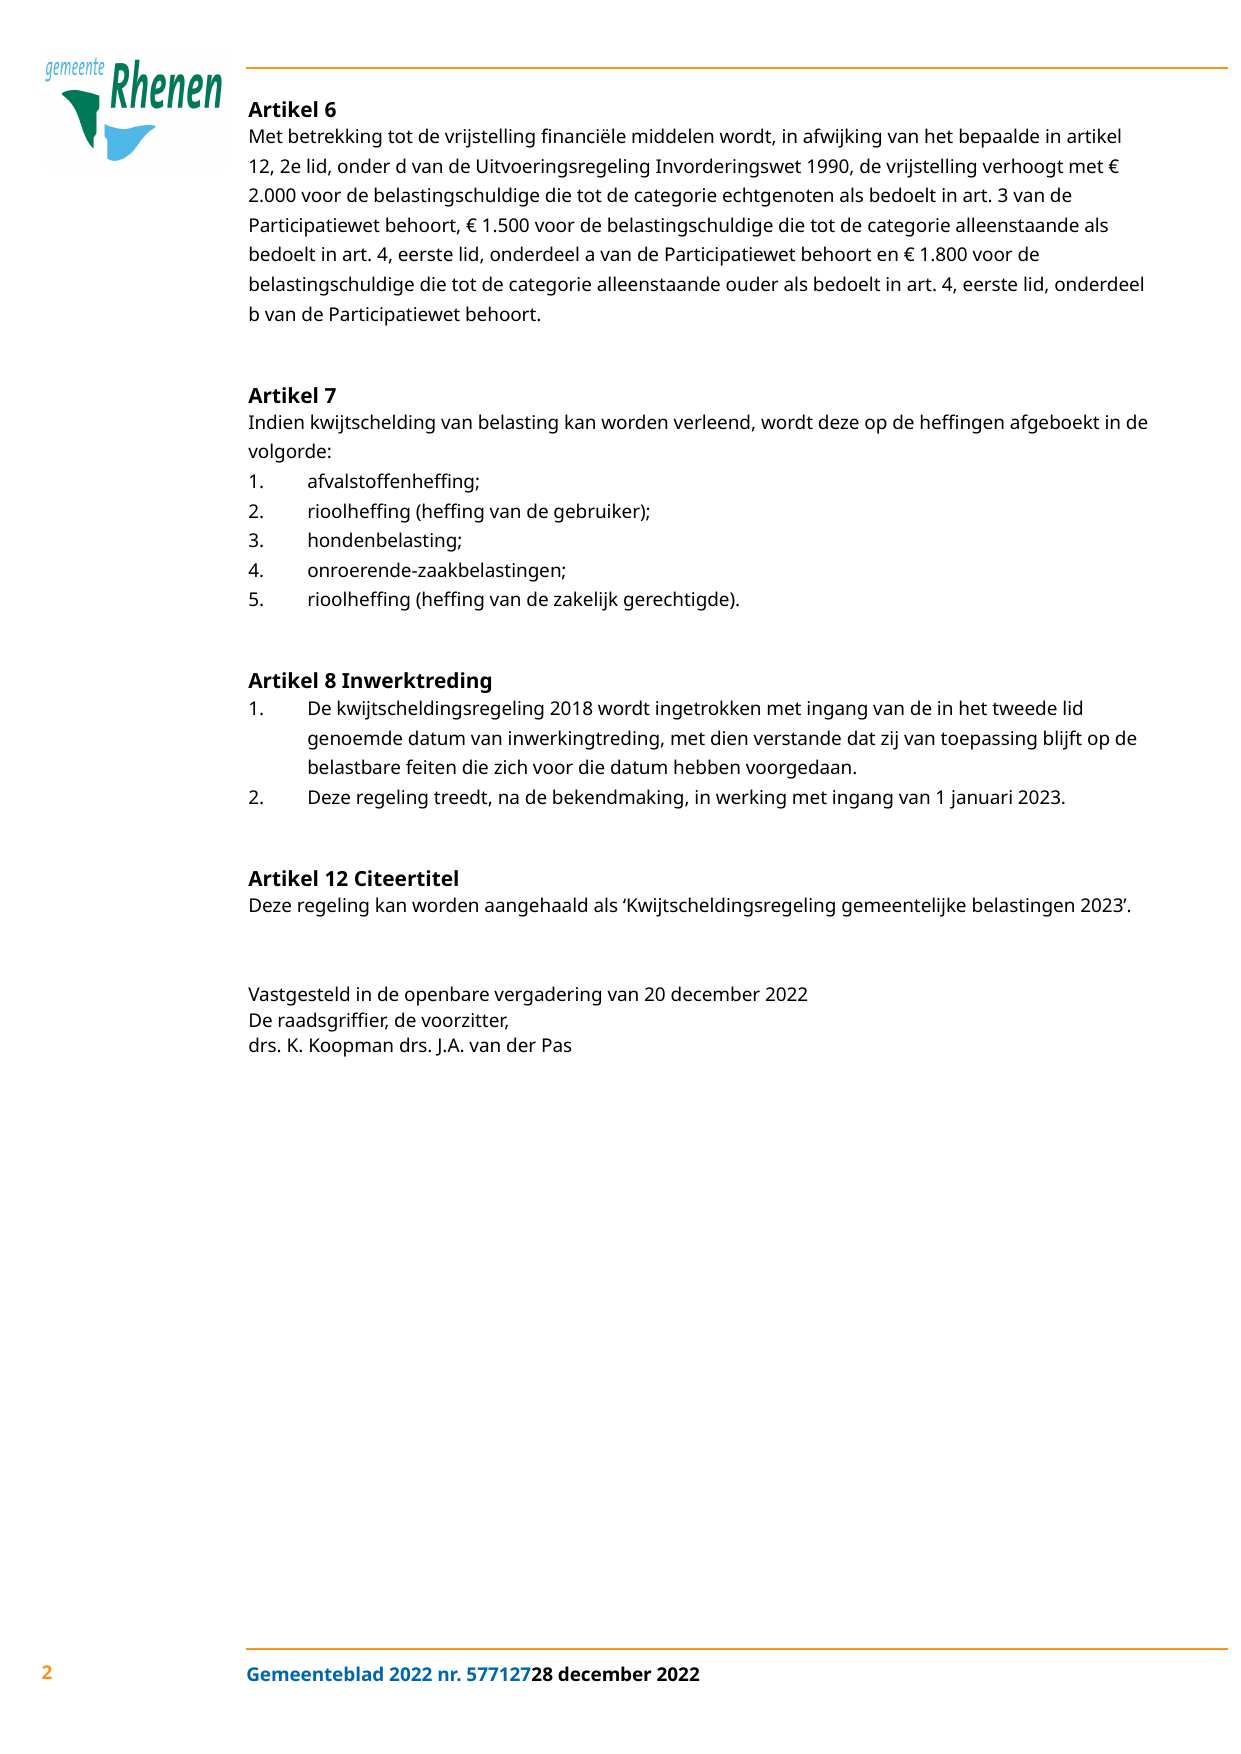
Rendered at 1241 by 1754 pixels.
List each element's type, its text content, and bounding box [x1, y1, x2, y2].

list afvalstoffenheffing; [248, 468, 1152, 494]
text drs. K. Koopman drs. J.A. van der Pas [248, 1032, 1152, 1058]
text Vastgesteld in de openbare vergadering van 20 december 2022 [248, 981, 1152, 1007]
text Artikel 8 Inwerktreding [248, 667, 1152, 695]
text De raadsgriffier, de voorzitter, [248, 1007, 1152, 1032]
text Artikel 6 [248, 95, 1152, 123]
text Artikel 7 [248, 381, 1152, 409]
list De kwijtscheldingsregeling 2018 wordt ingetrokken met ingang van de in het tweede lid genoemde datum van inwerkingtreding, met dien verstande dat zij van toepassing blijft op de belastbare feiten die zich voor die datum hebben voorgedaan. [248, 695, 1152, 780]
list Deze regeling treedt, na de bekendmaking, in werking met ingang van 1 januari 2023. [248, 784, 1152, 809]
text Artikel 12 Citeertitel [248, 864, 1152, 892]
list onroerende-zaakbelastingen; [248, 557, 1152, 583]
list rioolheffing (heffing van de zakelijk gerechtigde). [248, 587, 1152, 612]
list rioolheffing (heffing van de gebruiker); [248, 498, 1152, 524]
text Indien kwijtschelding van belasting kan worden verleend, wordt deze op de heffingen afgeboekt in de volgorde: [248, 409, 1152, 464]
list hondenbelasting; [248, 527, 1152, 553]
text Deze regeling kan worden aangehaald als ‘Kwijtscheldingsregeling gemeentelijke belastingen 2023’. [248, 892, 1152, 918]
picture [41, 47, 231, 172]
text Met betrekking tot de vrijstelling financiële middelen wordt, in afwijking van het bepaalde in artikel 12, 2e lid, onder d van de Uitvoeringsregeling Invorderingswet 1990, de vrijstelling verhoogt met € 2.000 voor de belastingschuldige die tot de categorie echtgenoten als bedoelt in art. 3 van de Participatiewet behoort, € 1.500 voor de belastingschuldige die tot de categorie alleenstaande als bedoelt in art. 4, eerste lid, onderdeel a van de Participatiewet behoort en € 1.800 voor de belastingschuldige die tot de categorie alleenstaande ouder als bedoelt in art. 4, eerste lid, onderdeel b van de Participatiewet behoort. [248, 123, 1152, 326]
